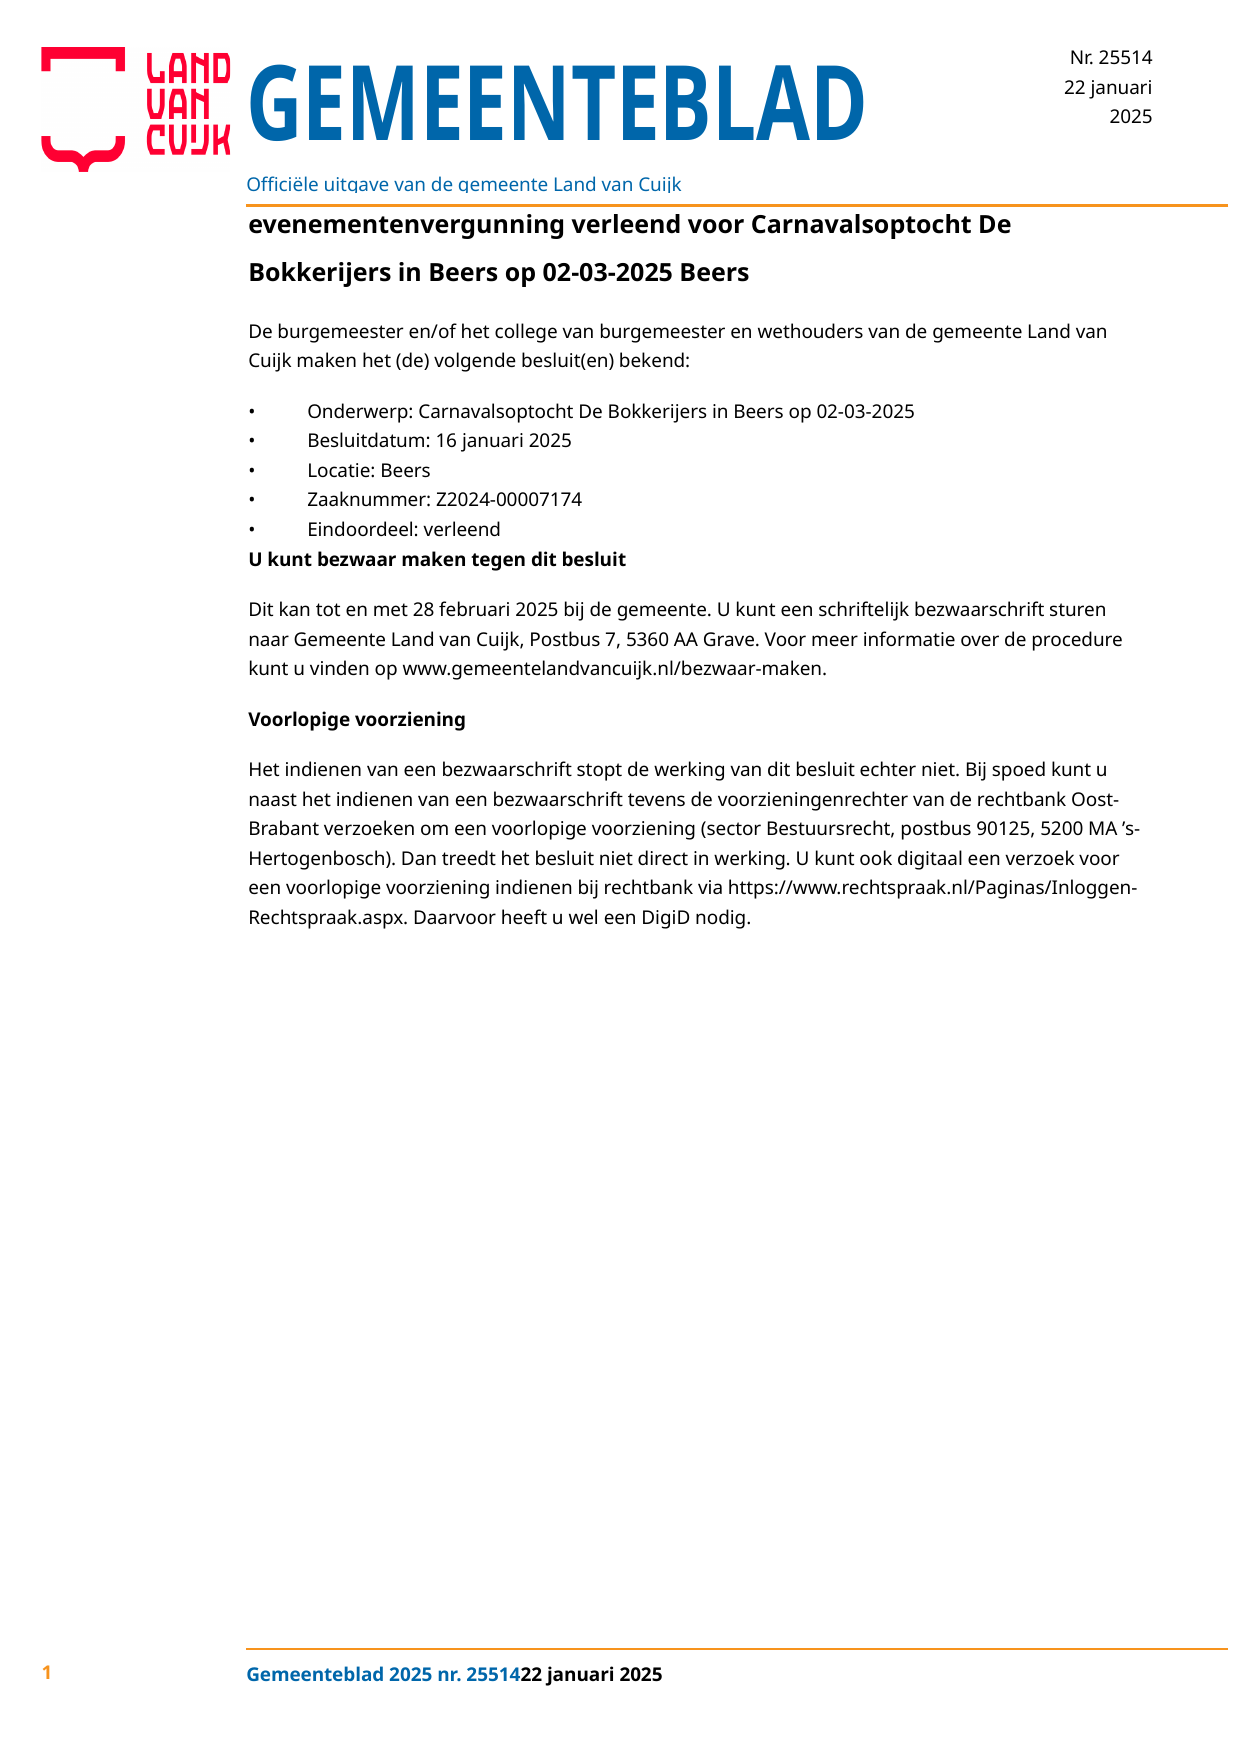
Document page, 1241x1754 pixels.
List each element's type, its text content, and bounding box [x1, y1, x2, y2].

list Zaaknummer: Z2024-00007174 [248, 487, 1152, 512]
list Eindoordeel: verleend [248, 516, 1152, 542]
list Onderwerp: Carnavalsoptocht De Bokkerijers in Beers op 02-03-2025 [248, 398, 1152, 424]
text Het indienen van een bezwaarschrift stopt de werking van dit besluit echter niet. Bij spoed kunt u naast het indienen van een bezwaarschrift tevens de voorzieningenrechter van de rechtbank Oost-Brabant verzoeken om een voorlopige voorziening (sector Bestuursrecht, postbus 90125, 5200 MA ’s-Hertogenbosch). Dan treedt het besluit niet direct in werking. U kunt ook digitaal een verzoek voor een voorlopige voorziening indienen bij rechtbank via https://www.rechtspraak.nl/Paginas/Inloggen-Rechtspraak.aspx. Daarvoor heeft u wel een DigiD nodig. [248, 756, 1152, 930]
text De burgemeester en/of het college van burgemeester en wethouders van de gemeente Land van Cuijk maken het (de) volgende besluit(en) bekend: [248, 318, 1152, 373]
text Voorlopige voorziening [248, 706, 1152, 732]
list Locatie: Beers [248, 457, 1152, 483]
picture [41, 47, 231, 172]
text Dit kan tot en met 28 februari 2025 bij de gemeente. U kunt een schriftelijk bezwaarschrift sturen naar Gemeente Land van Cuijk, Postbus 7, 5360 AA Grave. Voor meer informatie over de procedure kunt u vinden op www.gemeentelandvancuijk.nl/bezwaar-maken. [248, 596, 1152, 681]
text evenementenvergunning verleend voor Carnavalsoptocht De Bokkerijers in Beers op 02-03-2025 Beers [248, 207, 1152, 288]
list Besluitdatum: 16 januari 2025 [248, 427, 1152, 453]
text U kunt bezwaar maken tegen dit besluit [248, 546, 1152, 572]
